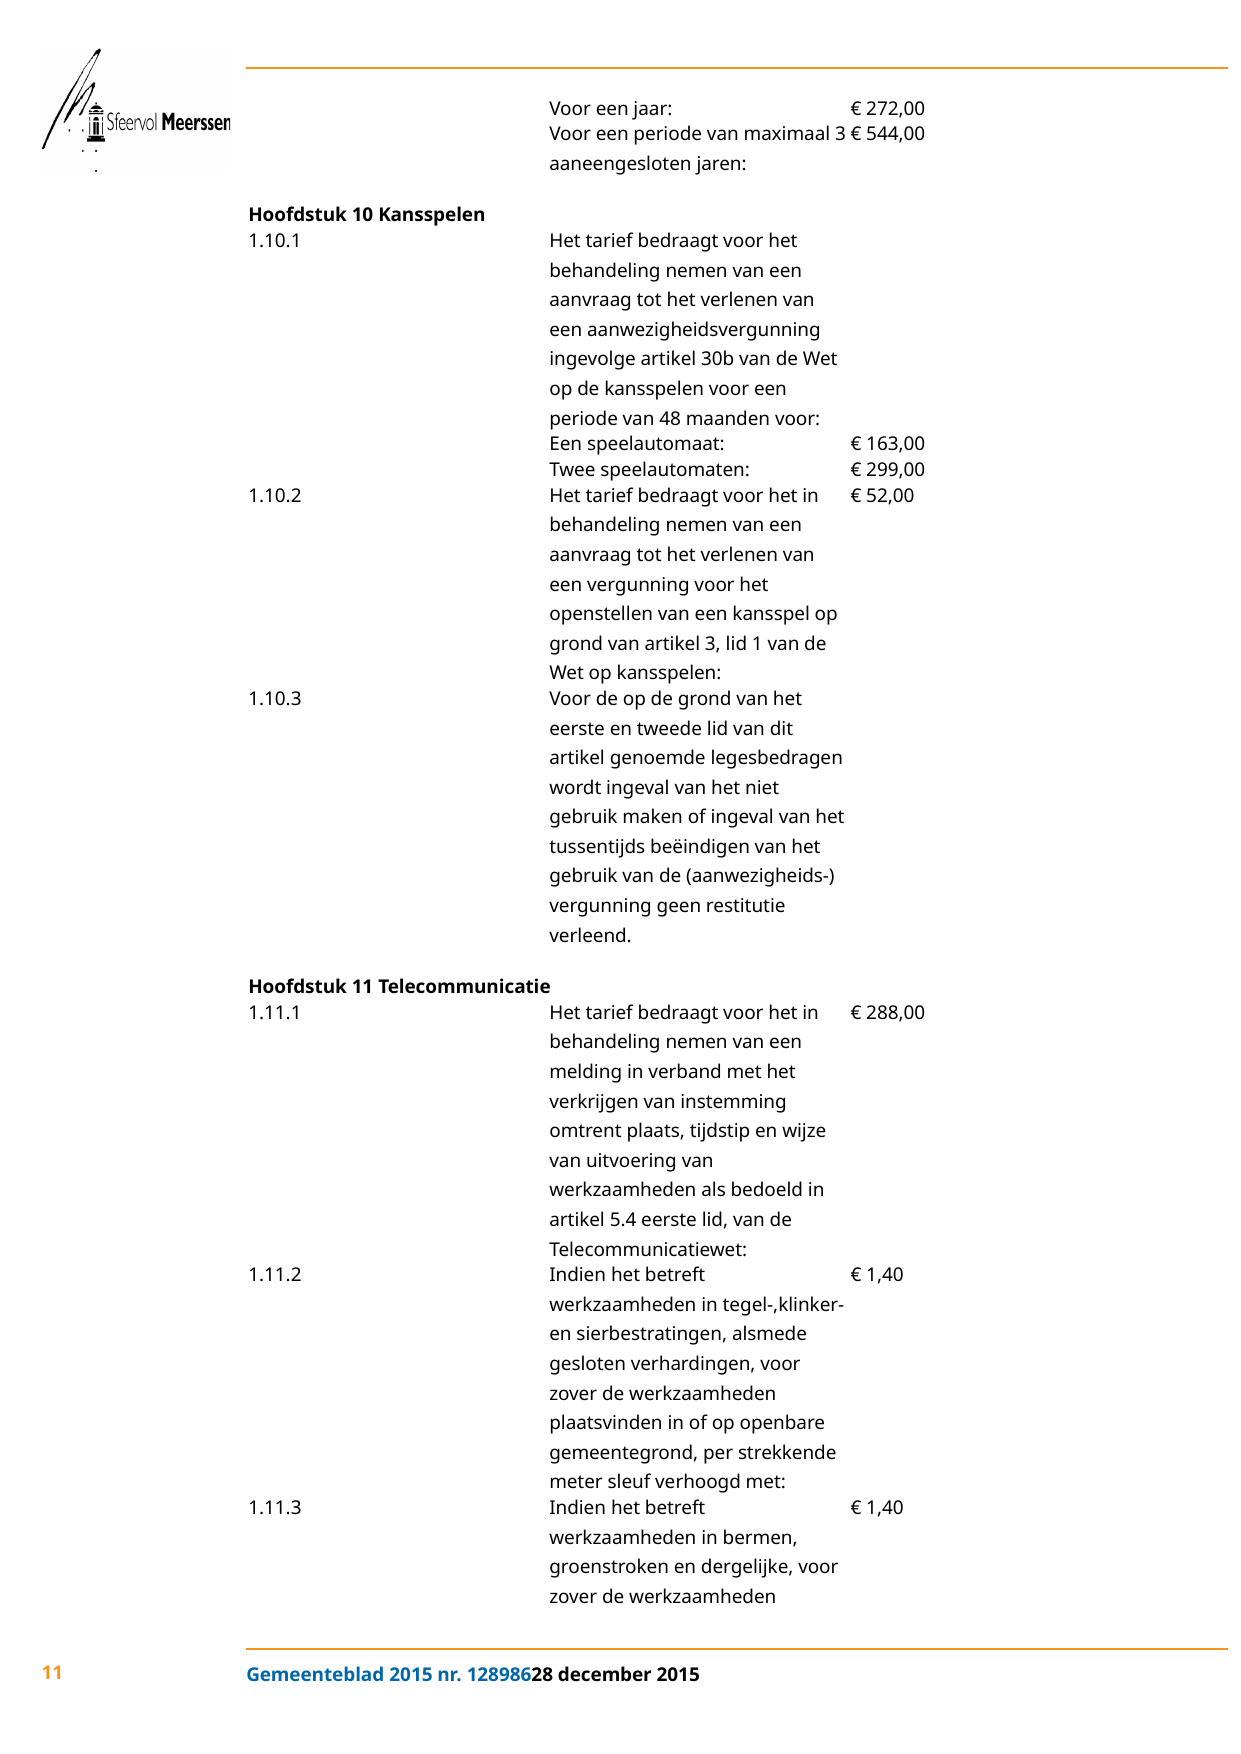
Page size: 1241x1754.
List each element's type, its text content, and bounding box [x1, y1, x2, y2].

table_cell € 1,40 [850, 1261, 1152, 1494]
table_cell [850, 685, 1152, 948]
table_cell € 1,40 [850, 1494, 1152, 1609]
table_cell [248, 948, 549, 973]
table_cell 1.11.3 [248, 1494, 549, 1609]
table_cell [248, 456, 549, 482]
table_cell € 299,00 [850, 456, 1152, 482]
table_cell Hoofdstuk 11 Telecommunicatie [248, 973, 1152, 999]
table_cell [850, 948, 1152, 973]
table_cell Twee speelautomaten: [549, 456, 850, 482]
table_cell 1.11.2 [248, 1261, 549, 1494]
table_cell [248, 431, 549, 456]
table_cell € 163,00 [850, 431, 1152, 456]
table_cell 1.10.1 [248, 227, 549, 431]
table_cell Voor de op de grond van het eerste en tweede lid van dit artikel genoemde legesbedragen wordt ingeval van het niet gebruik maken of ingeval van het tussentijds beëindigen van het gebruik van de (aanwezigheids-) vergunning geen restitutie verleend. [549, 685, 850, 948]
table_cell € 52,00 [850, 482, 1152, 685]
table_cell € 544,00 [850, 121, 1152, 176]
table_cell € 272,00 [850, 95, 1152, 121]
table_cell Indien het betreft werkzaamheden in bermen, groenstroken en dergelijke, voor zover de werkzaamheden [549, 1494, 850, 1609]
table_cell Het tarief bedraagt voor het behandeling nemen van een aanvraag tot het verlenen van een aanwezigheidsvergunning ingevolge artikel 30b van de Wet op de kansspelen voor een periode van 48 maanden voor: [549, 227, 850, 431]
table_cell [248, 95, 549, 121]
table_cell Het tarief bedraagt voor het in behandeling nemen van een aanvraag tot het verlenen van een vergunning voor het openstellen van een kansspel op grond van artikel 3, lid 1 van de Wet op kansspelen: [549, 482, 850, 685]
table_cell [248, 176, 549, 202]
table_cell Een speelautomaat: [549, 431, 850, 456]
table_cell Het tarief bedraagt voor het in behandeling nemen van een melding in verband met het verkrijgen van instemming omtrent plaats, tijdstip en wijze van uitvoering van werkzaamheden als bedoeld in artikel 5.4 eerste lid, van de Telecommunicatiewet: [549, 999, 850, 1261]
table_cell [850, 227, 1152, 431]
table_cell 1.11.1 [248, 999, 549, 1261]
table_cell Hoofdstuk 10 Kansspelen [248, 202, 1152, 227]
table_cell [248, 121, 549, 176]
table_cell [549, 948, 850, 973]
table_cell Indien het betreft werkzaamheden in tegel-,klinker- en sierbestratingen, alsmede gesloten verhardingen, voor zover de werkzaamheden plaatsvinden in of op openbare gemeentegrond, per strekkende meter sleuf verhoogd met: [549, 1261, 850, 1494]
table_cell Voor een periode van maximaal 3 aaneengesloten jaren: [549, 121, 850, 176]
picture [41, 47, 231, 172]
table_cell Voor een jaar: [549, 95, 850, 121]
table_cell [549, 176, 850, 202]
table_cell [850, 176, 1152, 202]
table_cell € 288,00 [850, 999, 1152, 1261]
table_cell 1.10.3 [248, 685, 549, 948]
table_cell 1.10.2 [248, 482, 549, 685]
